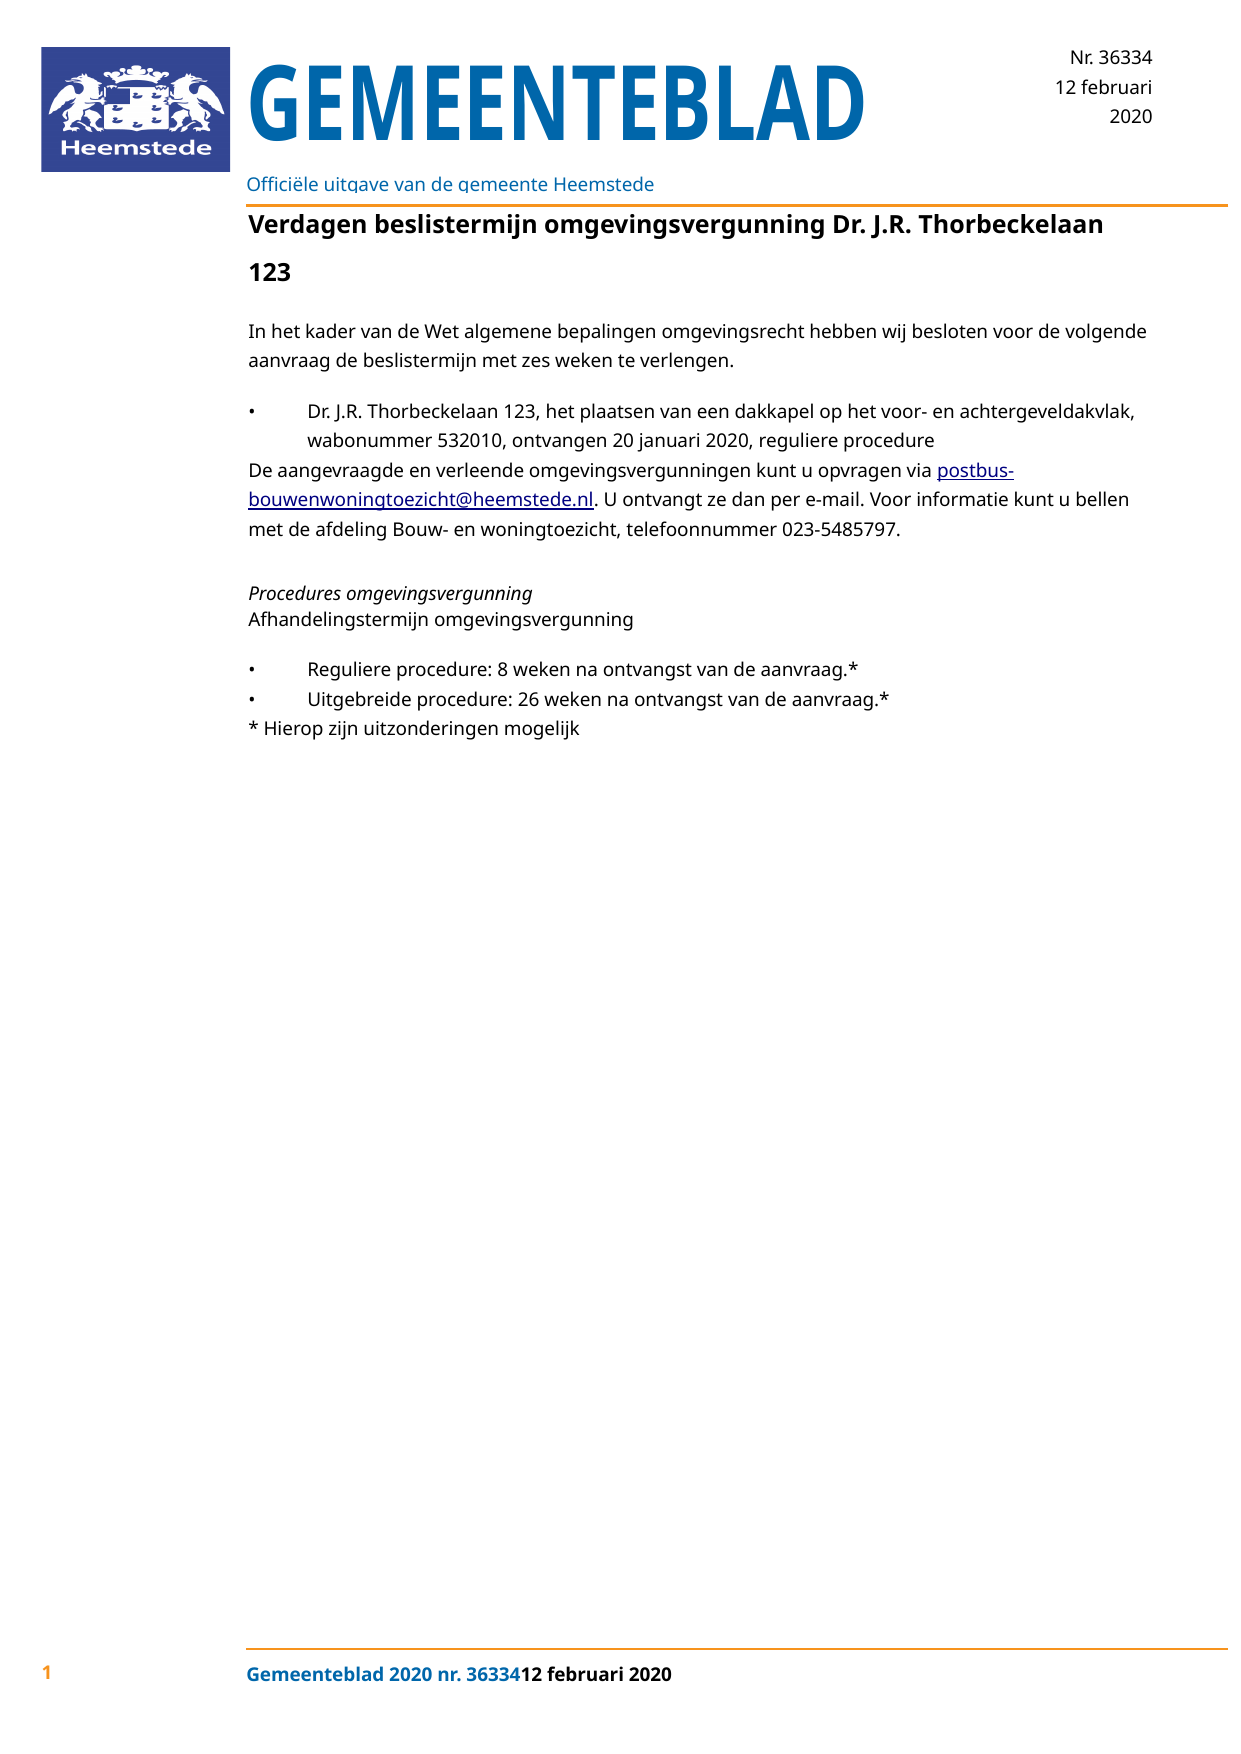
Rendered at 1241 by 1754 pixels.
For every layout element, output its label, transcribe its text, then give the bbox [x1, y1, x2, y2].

text Verdagen beslistermijn omgevingsvergunning Dr. J.R. Thorbeckelaan 123 [248, 207, 1152, 288]
list Reguliere procedure: 8 weken na ontvangst van de aanvraag.* [248, 656, 1152, 682]
text Afhandelingstermijn omgevingsvergunning [248, 606, 1152, 632]
text Procedures omgevingsvergunning [248, 580, 1152, 606]
list Dr. J.R. Thorbeckelaan 123, het plaatsen van een dakkapel op het voor- en achtergeveldakvlak, wabonummer 532010, ontvangen 20 januari 2020, reguliere procedure [248, 398, 1152, 453]
text In het kader van de Wet algemene bepalingen omgevingsrecht hebben wij besloten voor de volgende aanvraag de beslistermijn met zes weken te verlengen. [248, 318, 1152, 373]
picture [41, 47, 231, 172]
text * Hierop zijn uitzonderingen mogelijk [248, 716, 1152, 741]
text De aangevraagde en verleende omgevingsvergunningen kunt u opvragen via postbus-bouwenwoningtoezicht@heemstede.nl. U ontvangt ze dan per e-mail. Voor informatie kunt u bellen met de afdeling Bouw- en woningtoezicht, telefoonnummer 023-5485797. [248, 457, 1152, 542]
list Uitgebreide procedure: 26 weken na ontvangst van de aanvraag.* [248, 686, 1152, 712]
